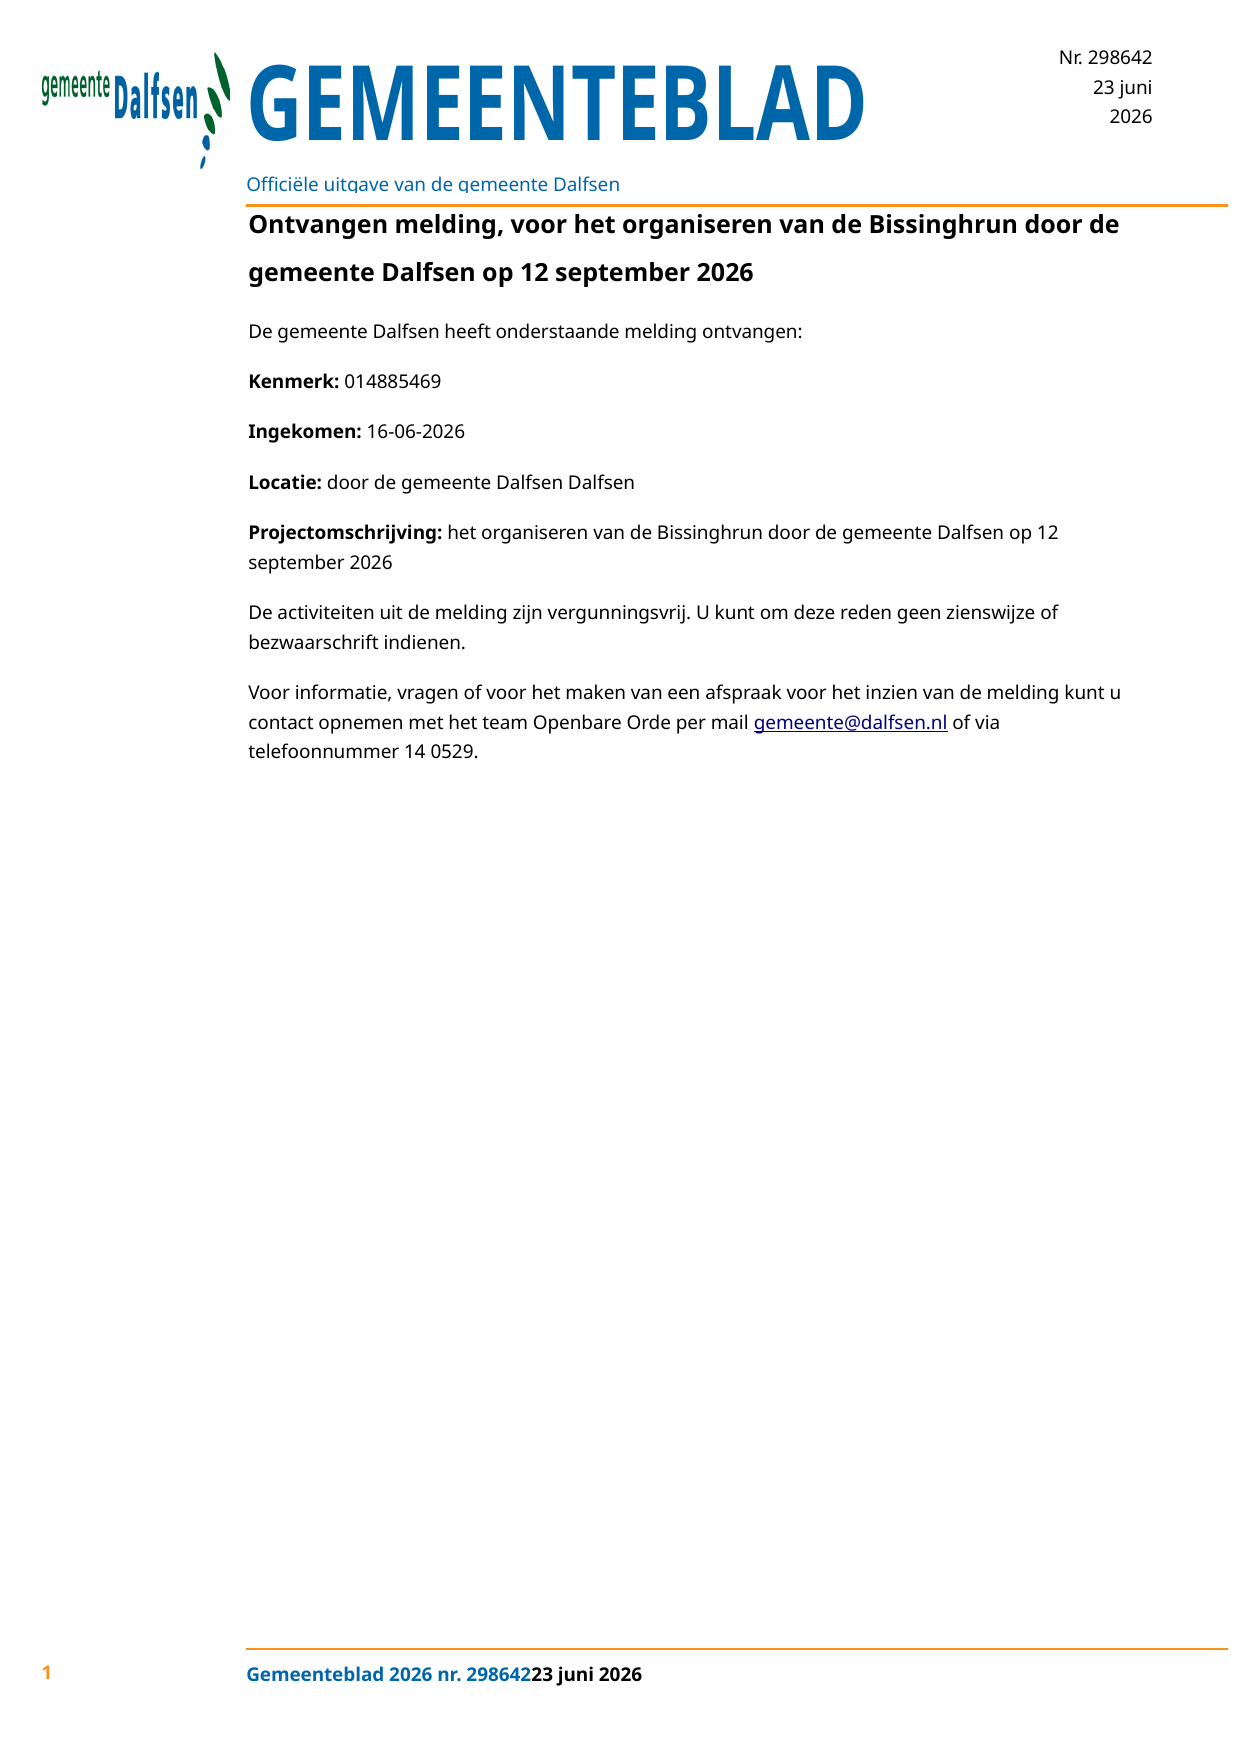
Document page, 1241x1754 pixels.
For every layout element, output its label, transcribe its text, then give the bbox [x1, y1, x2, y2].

picture [41, 47, 231, 172]
text Ontvangen melding, voor het organiseren van de Bissinghrun door de gemeente Dalfsen op 12 september 2026 [248, 207, 1152, 288]
text De activiteiten uit de melding zijn vergunningsvrij. U kunt om deze reden geen zienswijze of bezwaarschrift indienen. [248, 599, 1152, 655]
text Kenmerk: 014885469 [248, 368, 1152, 394]
text De gemeente Dalfsen heeft onderstaande melding ontvangen: [248, 318, 1152, 344]
text Ingekomen: 16-06-2026 [248, 419, 1152, 444]
text Projectomschrijving: het organiseren van de Bissinghrun door de gemeente Dalfsen op 12 september 2026 [248, 519, 1152, 575]
text Locatie: door de gemeente Dalfsen Dalfsen [248, 469, 1152, 495]
text Voor informatie, vragen of voor het maken van een afspraak voor het inzien van de melding kunt u contact opnemen met het team Openbare Orde per mail gemeente@dalfsen.nl of via telefoonnummer 14 0529. [248, 679, 1152, 764]
